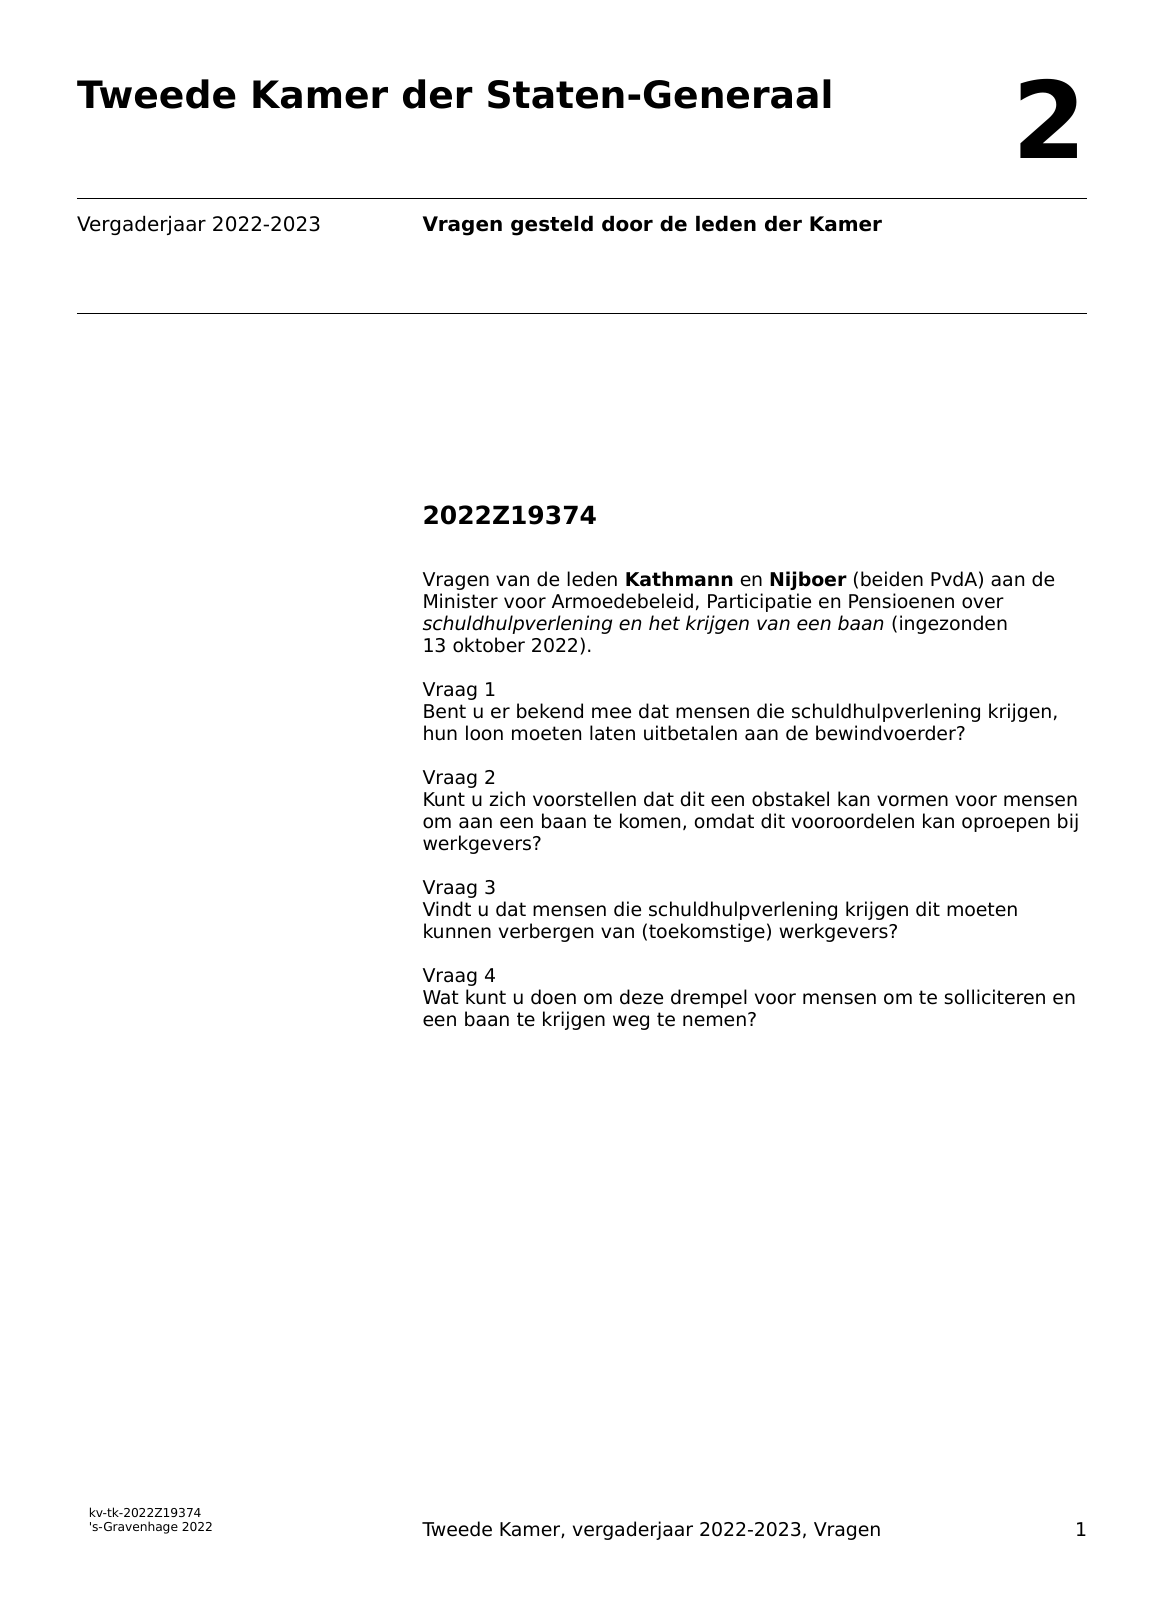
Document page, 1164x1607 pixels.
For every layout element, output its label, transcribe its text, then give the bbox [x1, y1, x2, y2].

text Vraag 2 [422, 767, 1087, 789]
table_header 2 [886, 59, 1087, 198]
table_cell Vergaderjaar 2022-2023 [77, 199, 422, 313]
table_cell Vragen gesteld door de leden der Kamer [422, 199, 1087, 313]
table_header Tweede Kamer der Staten-Generaal [77, 59, 886, 198]
text kv-tk-2022Z19374 [88, 1506, 323, 1520]
text Vragen van de leden Kathmann en Nijboer (beiden PvdA) aan de Minister voor Armoedebeleid, Participatie en Pensioenen over schuldhulpverlening en het krijgen van een baan (ingezonden 13 oktober 2022). [422, 569, 1087, 657]
text Bent u er bekend mee dat mensen die schuldhulpverlening krijgen, hun loon moeten laten uitbetalen aan de bewindvoerder? [422, 701, 1087, 745]
text 2022Z19374 [422, 501, 1087, 531]
text Wat kunt u doen om deze drempel voor mensen om te solliciteren en een baan te krijgen weg te nemen? [422, 987, 1087, 1031]
text Kunt u zich voorstellen dat dit een obstakel kan vormen voor mensen om aan een baan te komen, omdat dit vooroordelen kan oproepen bij werkgevers? [422, 789, 1087, 855]
text Vraag 4 [422, 965, 1087, 987]
text Vraag 1 [422, 679, 1087, 701]
text Vindt u dat mensen die schuldhulpverlening krijgen dit moeten kunnen verbergen van (toekomstige) werkgevers? [422, 899, 1087, 943]
text 's-Gravenhage 2022 [88, 1520, 323, 1534]
text Vraag 3 [422, 877, 1087, 899]
